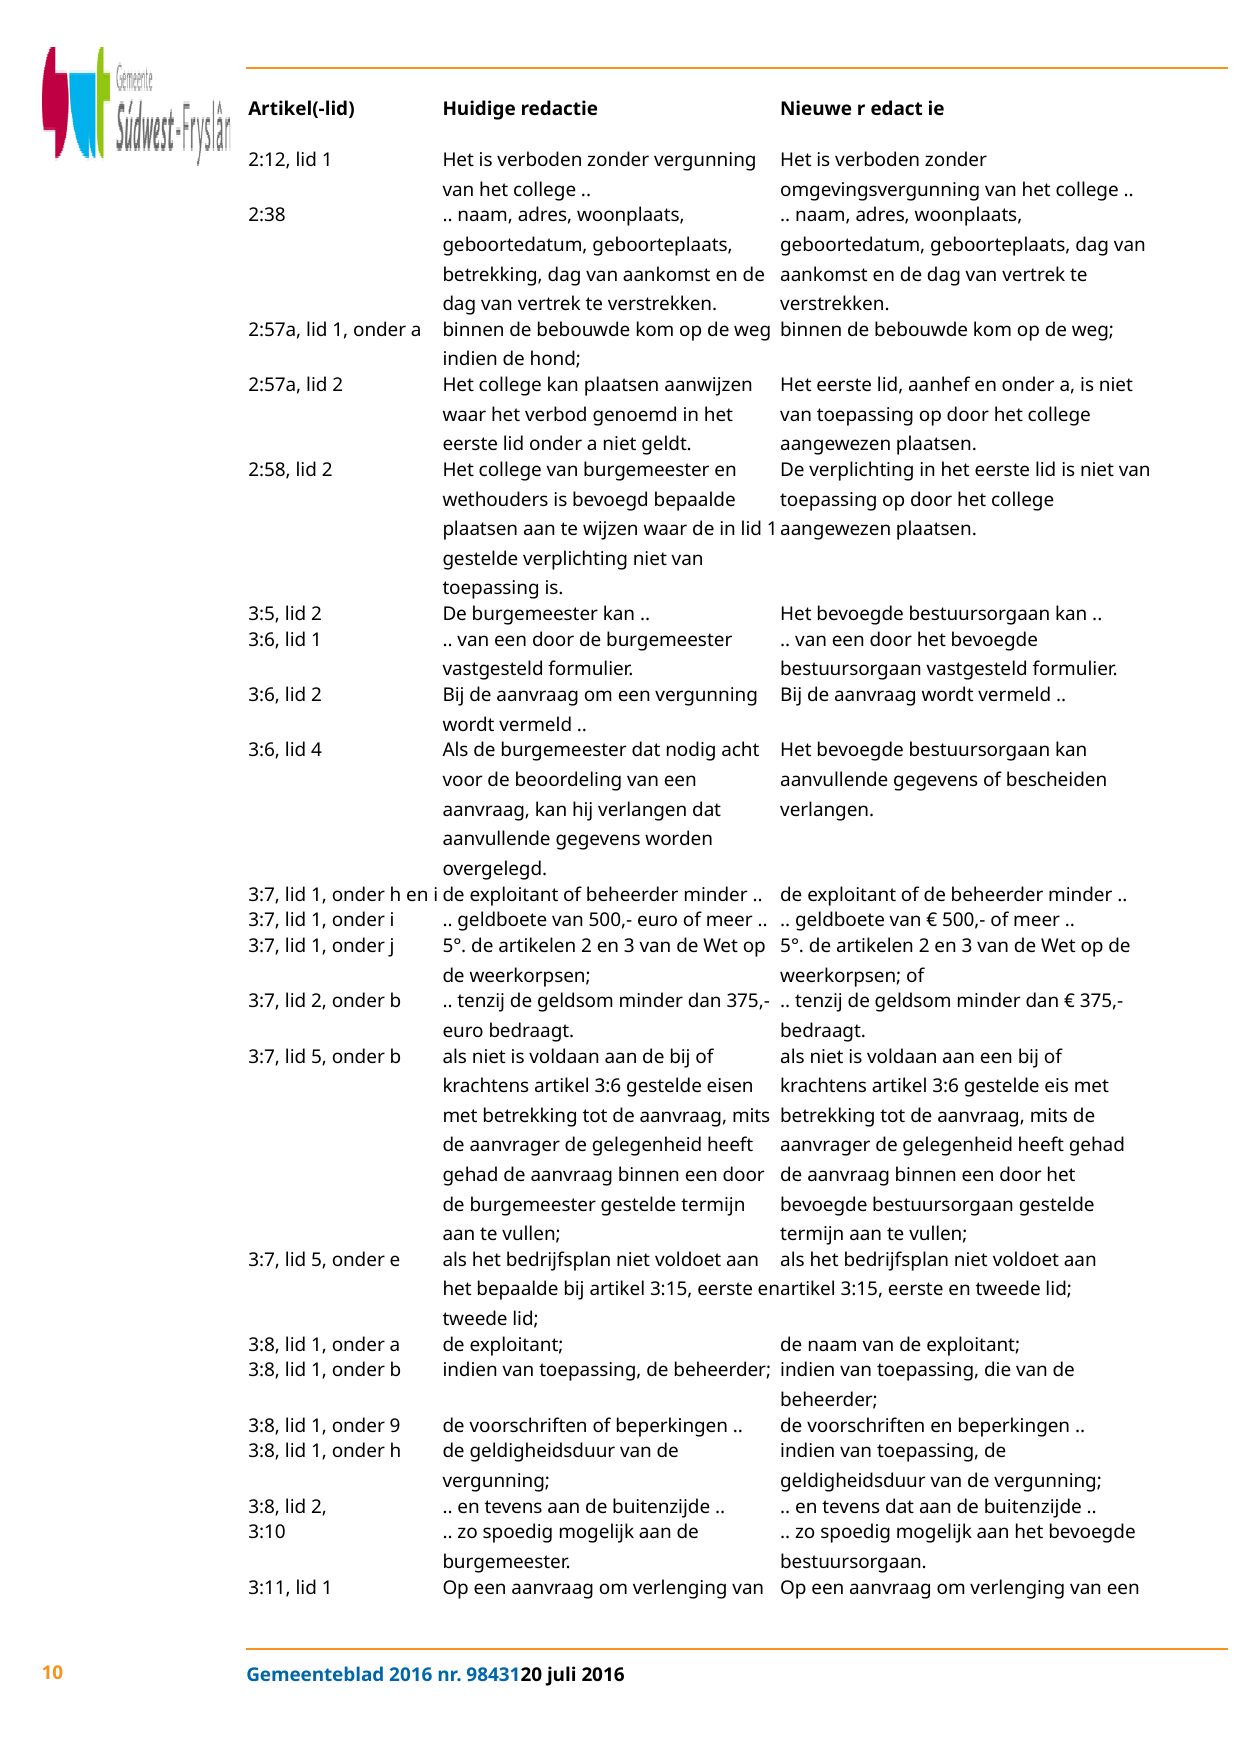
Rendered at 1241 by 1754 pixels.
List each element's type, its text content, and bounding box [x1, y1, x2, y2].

table_cell 3:6, lid 1 [248, 626, 442, 681]
table_cell de naam van de exploitant; [780, 1331, 1152, 1357]
table_cell .. tenzij de geldsom minder dan € 375,- bedraagt. [780, 988, 1152, 1043]
table_cell Bij de aanvraag om een vergunning wordt vermeld .. [442, 681, 780, 737]
table_cell 2:57a, lid 1, onder a [248, 316, 442, 371]
table_cell indien van toepassing, de beheerder; [442, 1357, 780, 1412]
table_cell als niet is voldaan aan een bij of krachtens artikel 3:6 gestelde eis met betrekking tot de aanvraag, mits de aanvrager de gelegenheid heeft gehad de aanvraag binnen een door het bevoegde bestuursorgaan gestelde termijn aan te vullen; [780, 1043, 1152, 1246]
table_cell 2:57a, lid 2 [248, 371, 442, 456]
table_cell .. en tevens aan de buitenzijde .. [442, 1493, 780, 1519]
table_cell Het bevoegde bestuursorgaan kan aanvullende gegevens of bescheiden verlangen. [780, 737, 1152, 881]
table_cell de voorschriften of beperkingen .. [442, 1412, 780, 1438]
table_cell 3:10 [248, 1519, 442, 1574]
table_cell 3:8, lid 2, [248, 1493, 442, 1519]
table_header Nieuwe r edact ie [780, 95, 1152, 121]
table_cell 5°. de artikelen 2 en 3 van de Wet op de weerkorpsen; [442, 932, 780, 987]
table_cell [248, 121, 442, 146]
table_cell 2:58, lid 2 [248, 456, 442, 600]
table_cell De burgemeester kan .. [442, 600, 780, 626]
table_cell 3:7, lid 5, onder e [248, 1246, 442, 1331]
table_cell 3:6, lid 2 [248, 681, 442, 737]
table_cell Het bevoegde bestuursorgaan kan .. [780, 600, 1152, 626]
table_cell Het is verboden zonder vergunning van het college .. [442, 146, 780, 202]
table_cell .. naam, adres, woonplaats, geboortedatum, geboorteplaats, dag van aankomst en de dag van vertrek te verstrekken. [780, 202, 1152, 316]
table_cell indien van toepassing, de geldigheidsduur van de vergunning; [780, 1438, 1152, 1493]
table_cell 3:8, lid 1, onder a [248, 1331, 442, 1357]
table_header Artikel(-lid) [248, 95, 442, 121]
table_cell 3:8, lid 1, onder 9 [248, 1412, 442, 1438]
table_cell 3:7, lid 5, onder b [248, 1043, 442, 1246]
table_cell 3:7, lid 1, onder i [248, 906, 442, 932]
table_cell indien van toepassing, die van de beheerder; [780, 1357, 1152, 1412]
table_cell als niet is voldaan aan de bij of krachtens artikel 3:6 gestelde eisen met betrekking tot de aanvraag, mits de aanvrager de gelegenheid heeft gehad de aanvraag binnen een door de burgemeester gestelde termijn aan te vullen; [442, 1043, 780, 1246]
table_cell .. naam, adres, woonplaats, geboortedatum, geboorteplaats, betrekking, dag van aankomst en de dag van vertrek te verstrekken. [442, 202, 780, 316]
table_cell .. en tevens dat aan de buitenzijde .. [780, 1493, 1152, 1519]
table_cell als het bedrijfsplan niet voldoet aan het bepaalde bij artikel 3:15, eerste en tweede lid; [442, 1246, 780, 1331]
table_cell Op een aanvraag om verlenging van een [780, 1574, 1152, 1600]
table_cell 3:7, lid 1, onder j [248, 932, 442, 987]
table_cell [780, 121, 1152, 146]
table_cell 5°. de artikelen 2 en 3 van de Wet op de weerkorpsen; of [780, 932, 1152, 987]
table_cell als het bedrijfsplan niet voldoet aan artikel 3:15, eerste en tweede lid; [780, 1246, 1152, 1331]
picture [41, 47, 231, 172]
table_cell Op een aanvraag om verlenging van [442, 1574, 780, 1600]
table_cell .. van een door de burgemeester vastgesteld formulier. [442, 626, 780, 681]
table_cell 3:5, lid 2 [248, 600, 442, 626]
table_cell .. geldboete van € 500,- of meer .. [780, 906, 1152, 932]
table_cell .. zo spoedig mogelijk aan de burgemeester. [442, 1519, 780, 1574]
table_cell De verplichting in het eerste lid is niet van toepassing op door het college aangewezen plaatsen. [780, 456, 1152, 600]
table_cell de voorschriften en beperkingen .. [780, 1412, 1152, 1438]
table_cell de exploitant of de beheerder minder .. [780, 881, 1152, 906]
table_cell .. geldboete van 500,- euro of meer .. [442, 906, 780, 932]
table_cell 3:11, lid 1 [248, 1574, 442, 1600]
table_cell 2:12, lid 1 [248, 146, 442, 202]
table_cell 3:8, lid 1, onder b [248, 1357, 442, 1412]
table_cell Het college kan plaatsen aanwijzen waar het verbod genoemd in het eerste lid onder a niet geldt. [442, 371, 780, 456]
table_cell 2:38 [248, 202, 442, 316]
table_cell .. van een door het bevoegde bestuursorgaan vastgesteld formulier. [780, 626, 1152, 681]
table_cell .. tenzij de geldsom minder dan 375,- euro bedraagt. [442, 988, 780, 1043]
table_cell 3:6, lid 4 [248, 737, 442, 881]
table_cell [442, 121, 780, 146]
table_cell Het eerste lid, aanhef en onder a, is niet van toepassing op door het college aangewezen plaatsen. [780, 371, 1152, 456]
table_cell 3:7, lid 2, onder b [248, 988, 442, 1043]
table_cell 3:7, lid 1, onder h en i [248, 881, 442, 906]
table_cell de exploitant; [442, 1331, 780, 1357]
table_cell .. zo spoedig mogelijk aan het bevoegde bestuursorgaan. [780, 1519, 1152, 1574]
table_cell Het is verboden zonder omgevingsvergunning van het college .. [780, 146, 1152, 202]
table_cell Bij de aanvraag wordt vermeld .. [780, 681, 1152, 737]
table_cell de geldigheidsduur van de vergunning; [442, 1438, 780, 1493]
table_cell 3:8, lid 1, onder h [248, 1438, 442, 1493]
table_cell binnen de bebouwde kom op de weg indien de hond; [442, 316, 780, 371]
table_cell Het college van burgemeester en wethouders is bevoegd bepaalde plaatsen aan te wijzen waar de in lid 1 gestelde verplichting niet van toepassing is. [442, 456, 780, 600]
table_cell de exploitant of beheerder minder .. [442, 881, 780, 906]
table_cell binnen de bebouwde kom op de weg; [780, 316, 1152, 371]
table_header Huidige redactie [442, 95, 780, 121]
table_cell Als de burgemeester dat nodig acht voor de beoordeling van een aanvraag, kan hij verlangen dat aanvullende gegevens worden overgelegd. [442, 737, 780, 881]
